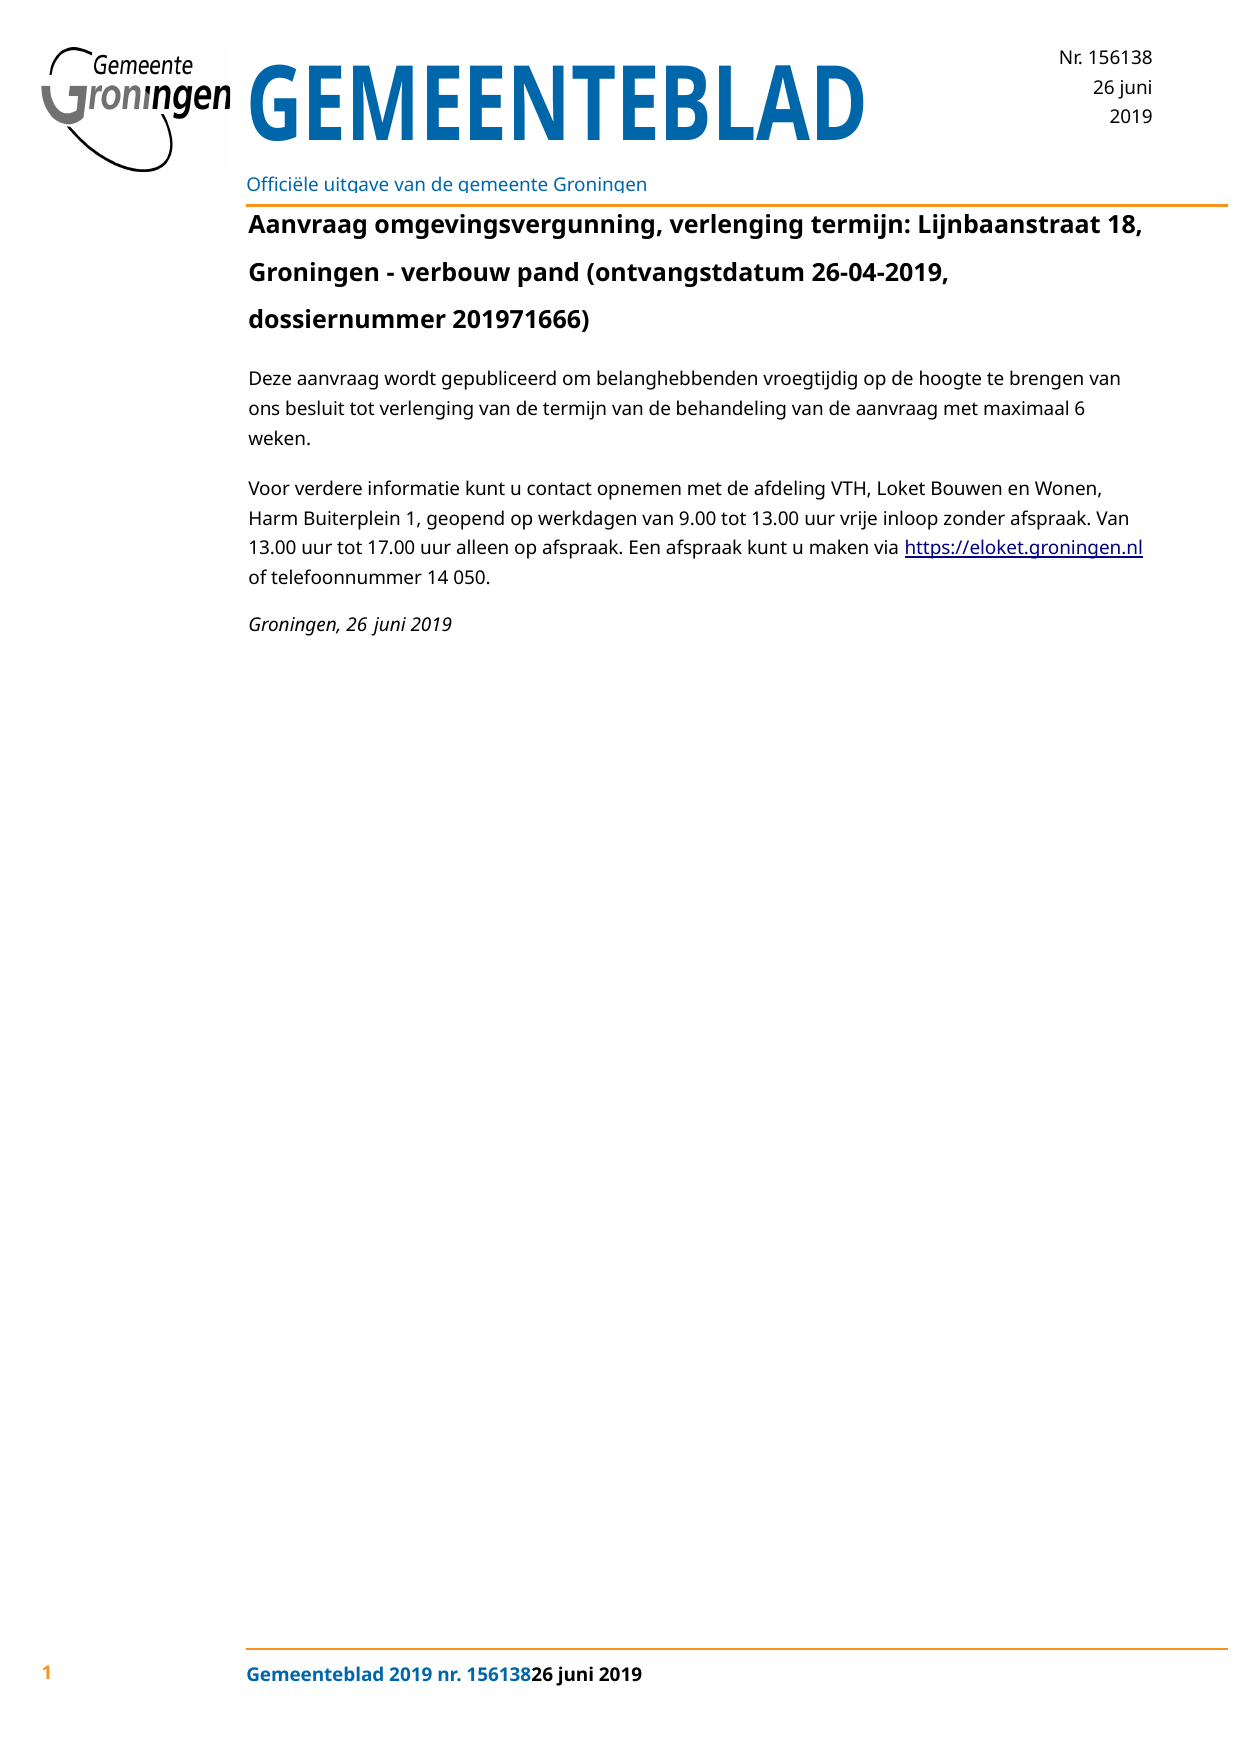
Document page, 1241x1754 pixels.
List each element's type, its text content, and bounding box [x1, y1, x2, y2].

text Groningen, 26 juni 2019 [248, 612, 1152, 637]
text Voor verdere informatie kunt u contact opnemen met de afdeling VTH, Loket Bouwen en Wonen, Harm Buiterplein 1, geopend op werkdagen van 9.00 tot 13.00 uur vrije inloop zonder afspraak. Van 13.00 uur tot 17.00 uur alleen op afspraak. Een afspraak kunt u maken via https://eloket.groningen.nl of telefoonnummer 14 050. [248, 475, 1152, 589]
text Deze aanvraag wordt gepubliceerd om belanghebbenden vroegtijdig op de hoogte te brengen van ons besluit tot verlenging van de termijn van de behandeling van de aanvraag met maximaal 6 weken. [248, 366, 1152, 450]
picture [41, 47, 231, 172]
text Aanvraag omgevingsvergunning, verlenging termijn: Lijnbaanstraat 18, Groningen - verbouw pand (ontvangstdatum 26-04-2019, dossiernummer 201971666) [248, 207, 1152, 336]
